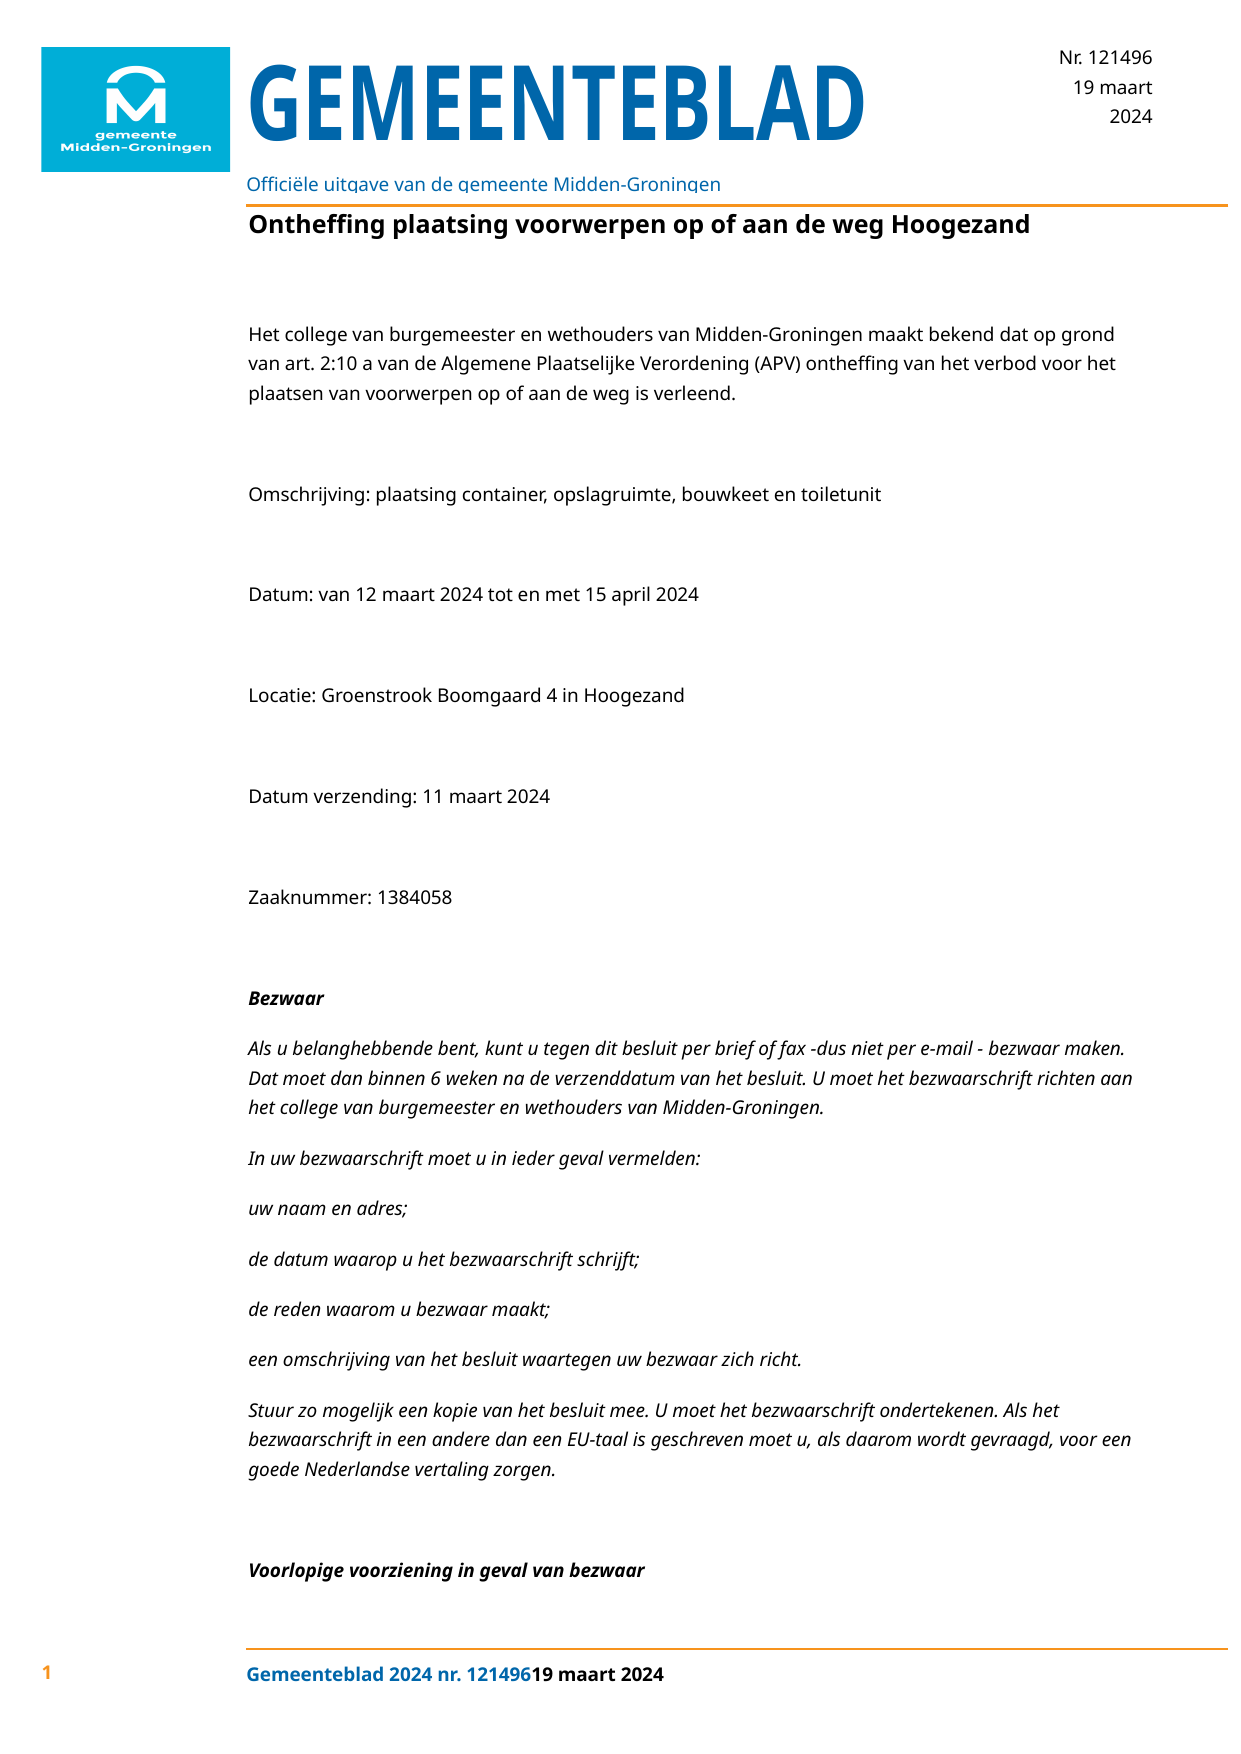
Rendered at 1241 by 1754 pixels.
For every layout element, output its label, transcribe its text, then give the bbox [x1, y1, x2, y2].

text uw naam en adres; [248, 1195, 1152, 1221]
picture [107, 89, 165, 122]
text Datum: van 12 maart 2024 tot en met 15 april 2024 [248, 582, 1152, 607]
text Locatie: Groenstrook Boomgaard 4 in Hoogezand [248, 682, 1152, 708]
text Het college van burgemeester en wethouders van Midden-Groningen maakt bekend dat op grond van art. 2:10 a van de Algemene Plaatselijke Verordening (APV) ontheffing van het verbod voor het plaatsen van voorwerpen op of aan de weg is verleend. [248, 321, 1152, 406]
text Omschrijving: plaatsing container, opslagruimte, bouwkeet en toiletunit [248, 481, 1152, 506]
text Ontheffing plaatsing voorwerpen op of aan de weg Hoogezand [248, 207, 1152, 241]
text Bezwaar [248, 985, 1152, 1011]
text Stuur zo mogelijk een kopie van het besluit mee. U moet het bezwaarschrift ondertekenen. Als het bezwaarschrift in een andere dan een EU-taal is geschreven moet u, als daarom wordt gevraagd, voor een goede Nederlandse vertaling zorgen. [248, 1397, 1152, 1482]
picture [108, 66, 164, 82]
text In uw bezwaarschrift moet u in ieder geval vermelden: [248, 1145, 1152, 1171]
text de reden waarom u bezwaar maakt; [248, 1296, 1152, 1322]
text Datum verzending: 11 maart 2024 [248, 783, 1152, 809]
text de datum waarop u het bezwaarschrift schrijft; [248, 1246, 1152, 1271]
text Voorlopige voorziening in geval van bezwaar [248, 1557, 1152, 1583]
text Zaaknummer: 1384058 [248, 884, 1152, 910]
text een omschrijving van het besluit waartegen uw bezwaar zich richt. [248, 1347, 1152, 1372]
text Als u belanghebbende bent, kunt u tegen dit besluit per brief of fax -dus niet per e-mail - bezwaar maken. Dat moet dan binnen 6 weken na de verzenddatum van het besluit. U moet het bezwaarschrift richten aan het college van burgemeester en wethouders van Midden-Groningen. [248, 1035, 1152, 1120]
picture [184, 146, 190, 153]
